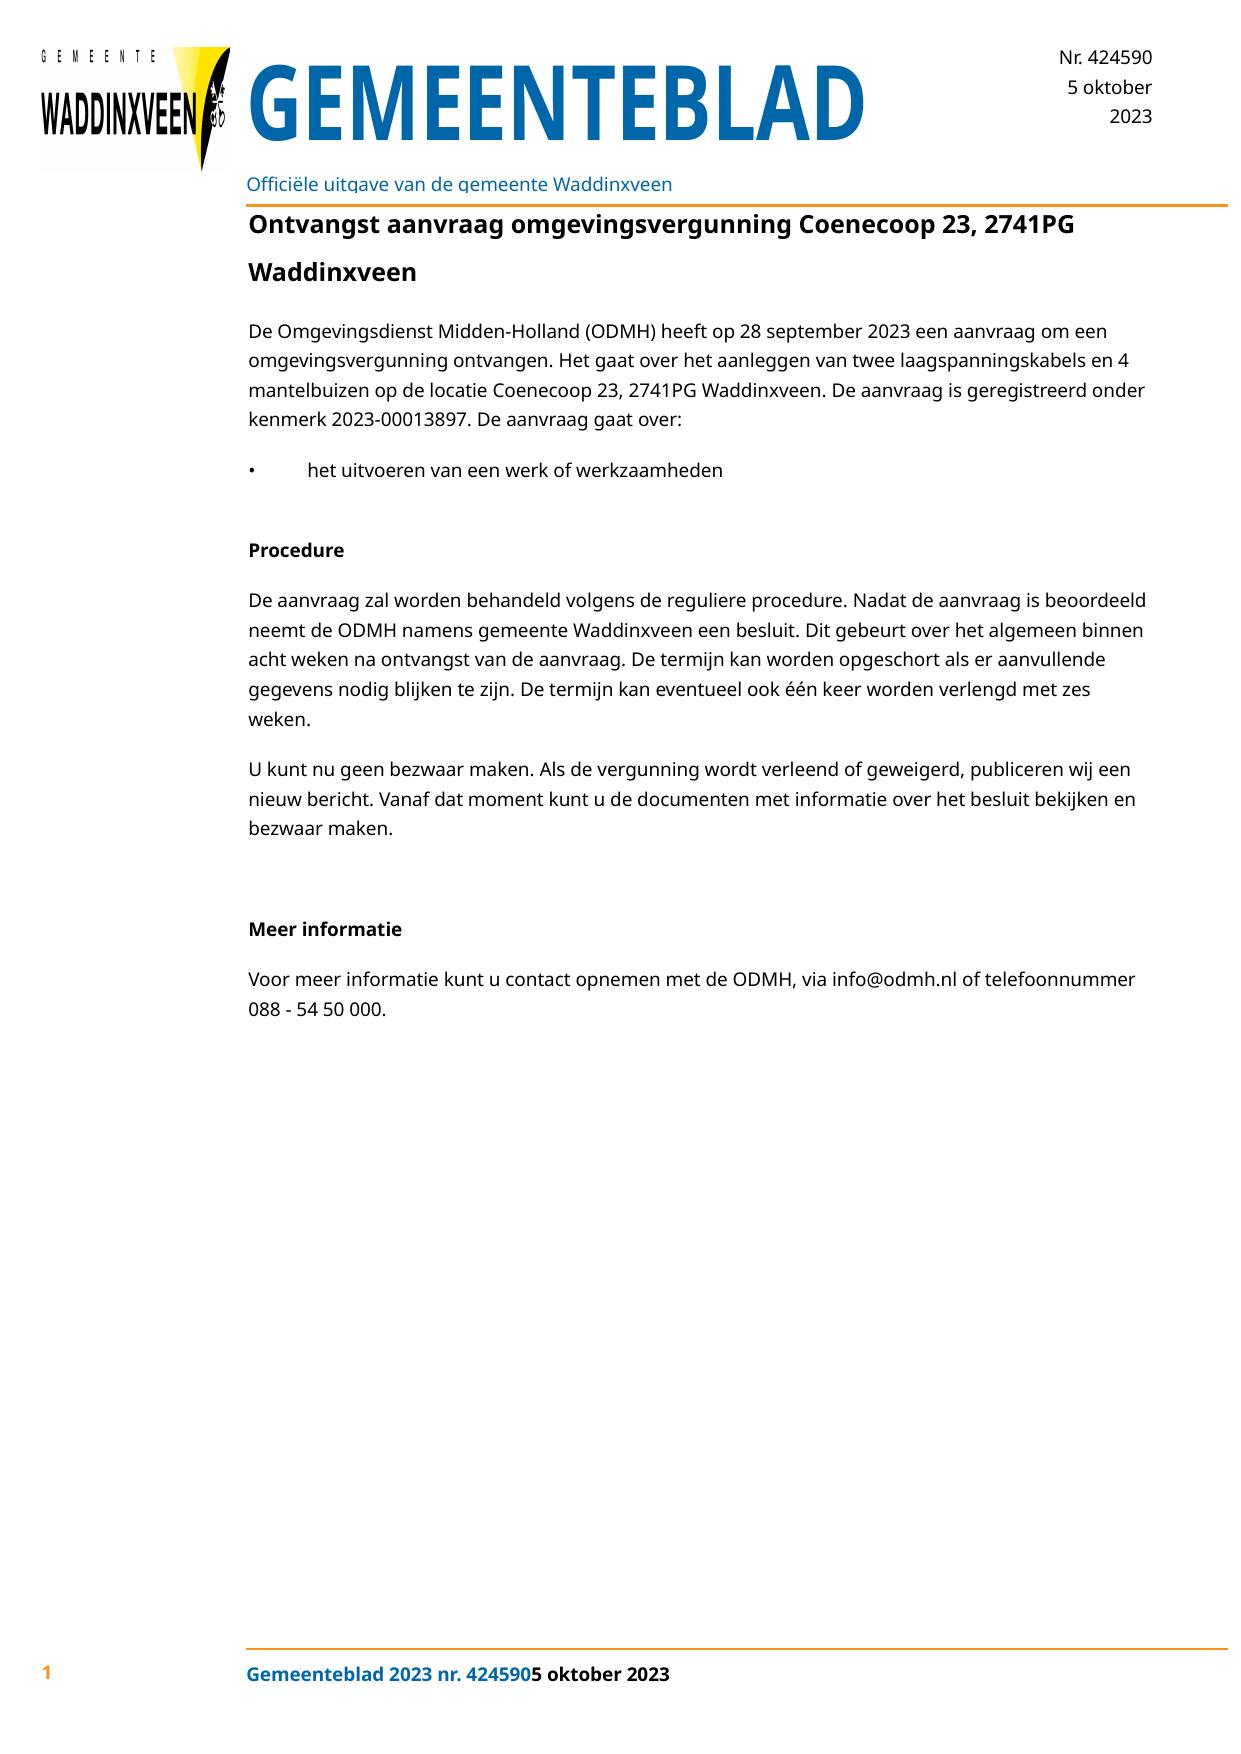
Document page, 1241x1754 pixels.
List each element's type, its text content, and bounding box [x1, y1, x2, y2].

list het uitvoeren van een werk of werkzaamheden [248, 457, 1152, 483]
text De Omgevingsdienst Midden-Holland (ODMH) heeft op 28 september 2023 een aanvraag om een omgevingsvergunning ontvangen. Het gaat over het aanleggen van twee laagspanningskabels en 4 mantelbuizen op de locatie Coenecoop 23, 2741PG Waddinxveen. De aanvraag is geregistreerd onder kenmerk 2023-00013897. De aanvraag gaat over: [248, 318, 1152, 432]
text Meer informatie [248, 916, 1152, 942]
text Voor meer informatie kunt u contact opnemen met de ODMH, via info@odmh.nl of telefoonnummer 088 - 54 50 000. [248, 967, 1152, 1022]
text Ontvangst aanvraag omgevingsvergunning Coenecoop 23, 2741PG Waddinxveen [248, 207, 1152, 288]
text De aanvraag zal worden behandeld volgens de reguliere procedure. Nadat de aanvraag is beoordeeld neemt de ODMH namens gemeente Waddinxveen een besluit. Dit gebeurt over het algemeen binnen acht weken na ontvangst van de aanvraag. De termijn kan worden opgeschort als er aanvullende gegevens nodig blijken te zijn. De termijn kan eventueel ook één keer worden verlengd met zes weken. [248, 587, 1152, 732]
text Procedure [248, 537, 1152, 563]
text U kunt nu geen bezwaar maken. Als de vergunning wordt verleend of geweigerd, publiceren wij een nieuw bericht. Vanaf dat moment kunt u de documenten met informatie over het besluit bekijken en bezwaar maken. [248, 756, 1152, 841]
picture [41, 47, 231, 172]
